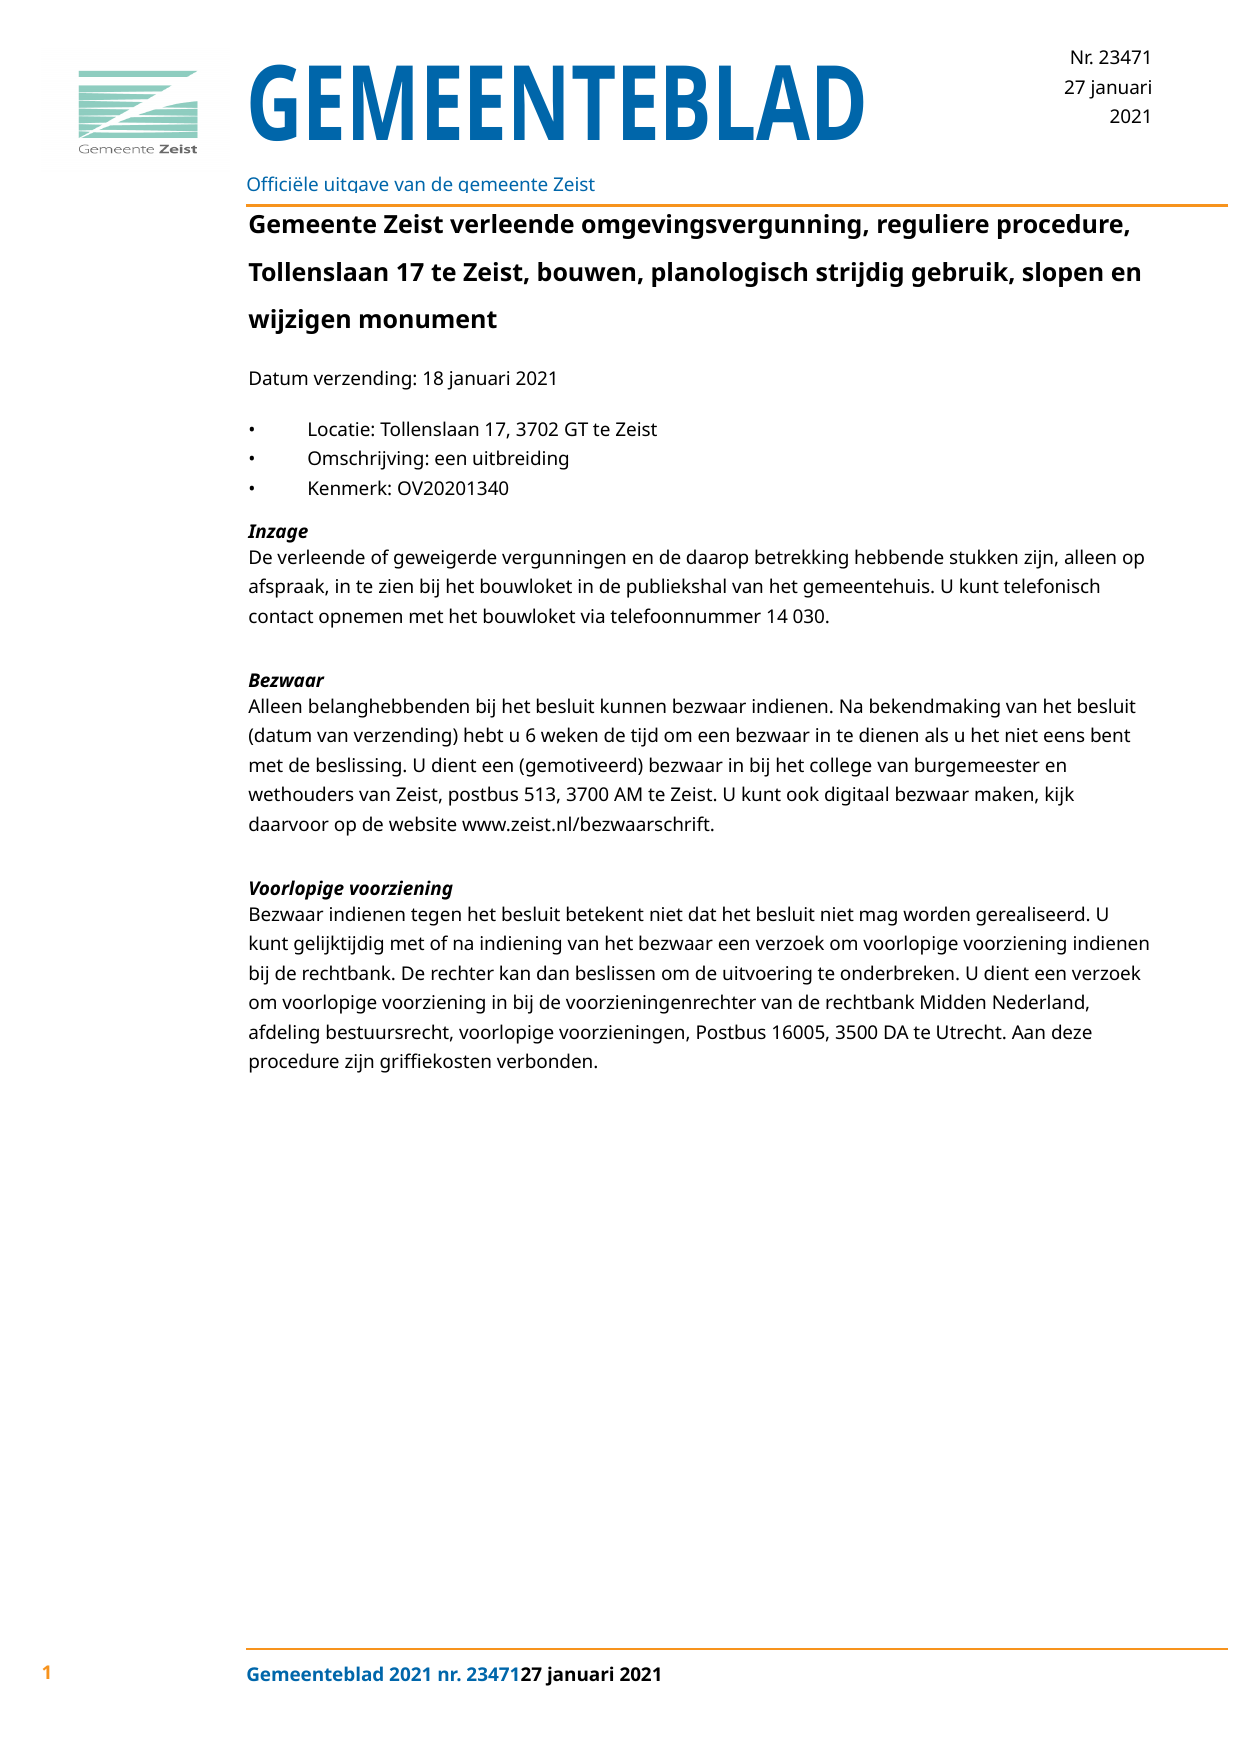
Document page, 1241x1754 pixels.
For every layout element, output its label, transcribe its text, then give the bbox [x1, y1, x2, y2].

text Datum verzending: 18 januari 2021 [248, 366, 1152, 391]
text Gemeente Zeist verleende omgevingsvergunning, reguliere procedure, Tollenslaan 17 te Zeist, bouwen, planologisch strijdig gebruik, slopen en wijzigen monument [248, 207, 1152, 336]
picture [41, 47, 231, 172]
text De verleende of geweigerde vergunningen en de daarop betrekking hebbende stukken zijn, alleen op afspraak, in te zien bij het bouwloket in de publiekshal van het gemeentehuis. U kunt telefonisch contact opnemen met het bouwloket via telefoonnummer 14 030. [248, 544, 1152, 629]
text Bezwaar indienen tegen het besluit betekent niet dat het besluit niet mag worden gerealiseerd. U kunt gelijktijdig met of na indiening van het bezwaar een verzoek om voorlopige voorziening indienen bij de rechtbank. De rechter kan dan beslissen om de uitvoering te onderbreken. U dient een verzoek om voorlopige voorziening in bij de voorzieningenrechter van de rechtbank Midden Nederland, afdeling bestuursrecht, voorlopige voorzieningen, Postbus 16005, 3500 DA te Utrecht. Aan deze procedure zijn griffiekosten verbonden. [248, 901, 1152, 1074]
text Bezwaar [248, 667, 1152, 693]
list Omschrijving: een uitbreiding [248, 446, 1152, 471]
list Kenmerk: OV20201340 [248, 475, 1152, 501]
text Alleen belanghebbenden bij het besluit kunnen bezwaar indienen. Na bekendmaking van het besluit (datum van verzending) hebt u 6 weken de tijd om een bezwaar in te dienen als u het niet eens bent met de beslissing. U dient een (gemotiveerd) bezwaar in bij het college van burgemeester en wethouders van Zeist, postbus 513, 3700 AM te Zeist. U kunt ook digitaal bezwaar maken, kijk daarvoor op de website www.zeist.nl/bezwaarschrift. [248, 693, 1152, 837]
text Inzage [248, 518, 1152, 544]
text Voorlopige voorziening [248, 875, 1152, 901]
list Locatie: Tollenslaan 17, 3702 GT te Zeist [248, 416, 1152, 442]
